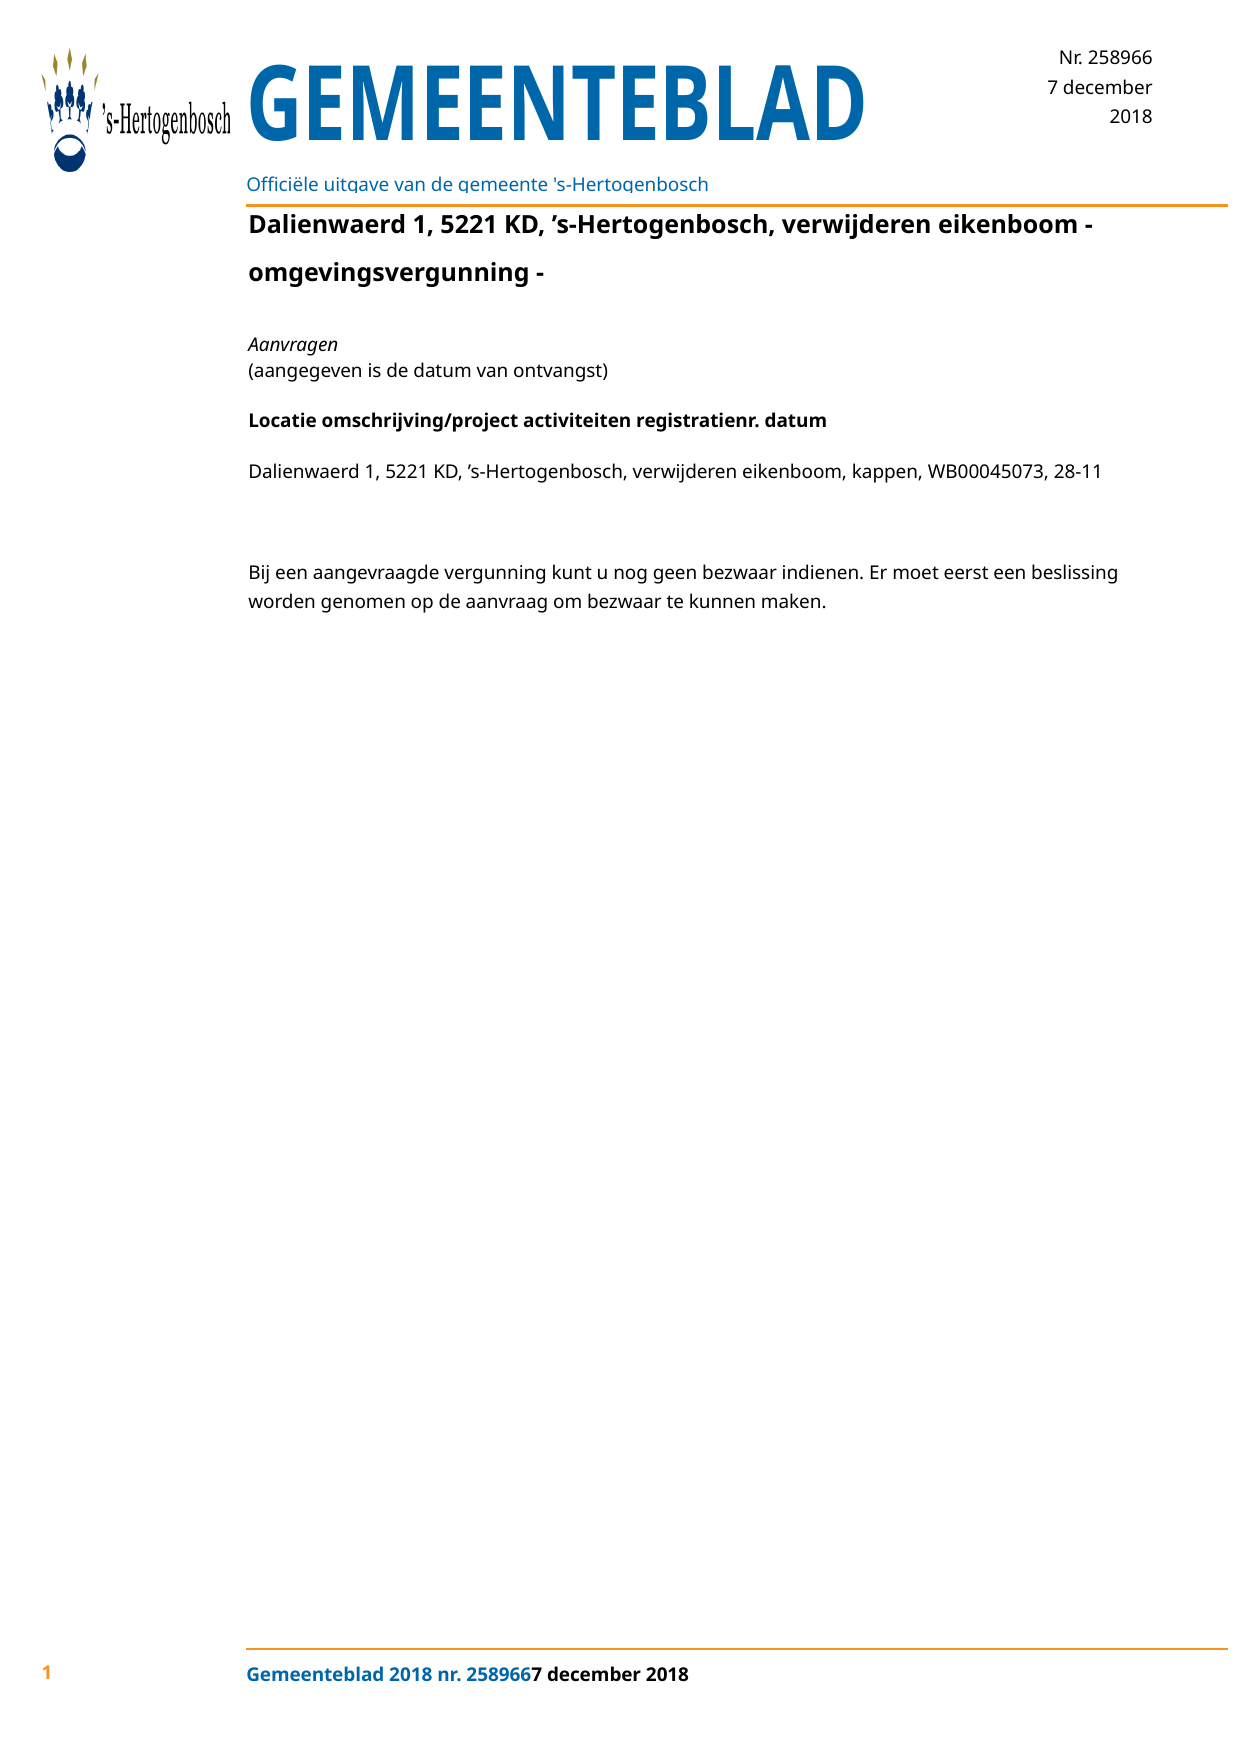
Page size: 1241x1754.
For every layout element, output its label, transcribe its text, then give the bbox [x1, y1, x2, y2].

text Locatie omschrijving/project activiteiten registratienr. datum [248, 408, 1152, 433]
text Bij een aangevraagde vergunning kunt u nog geen bezwaar indienen. Er moet eerst een beslissing worden genomen op de aanvraag om bezwaar te kunnen maken. [248, 559, 1152, 614]
text Aanvragen [248, 331, 1152, 357]
text (aangegeven is de datum van ontvangst) [248, 357, 1152, 383]
picture [41, 47, 231, 172]
text Dalienwaerd 1, 5221 KD, ’s-Hertogenbosch, verwijderen eikenboom - omgevingsvergunning - [248, 207, 1152, 288]
text Dalienwaerd 1, 5221 KD, ’s-Hertogenbosch, verwijderen eikenboom, kappen, WB00045073, 28-11 [248, 458, 1152, 484]
